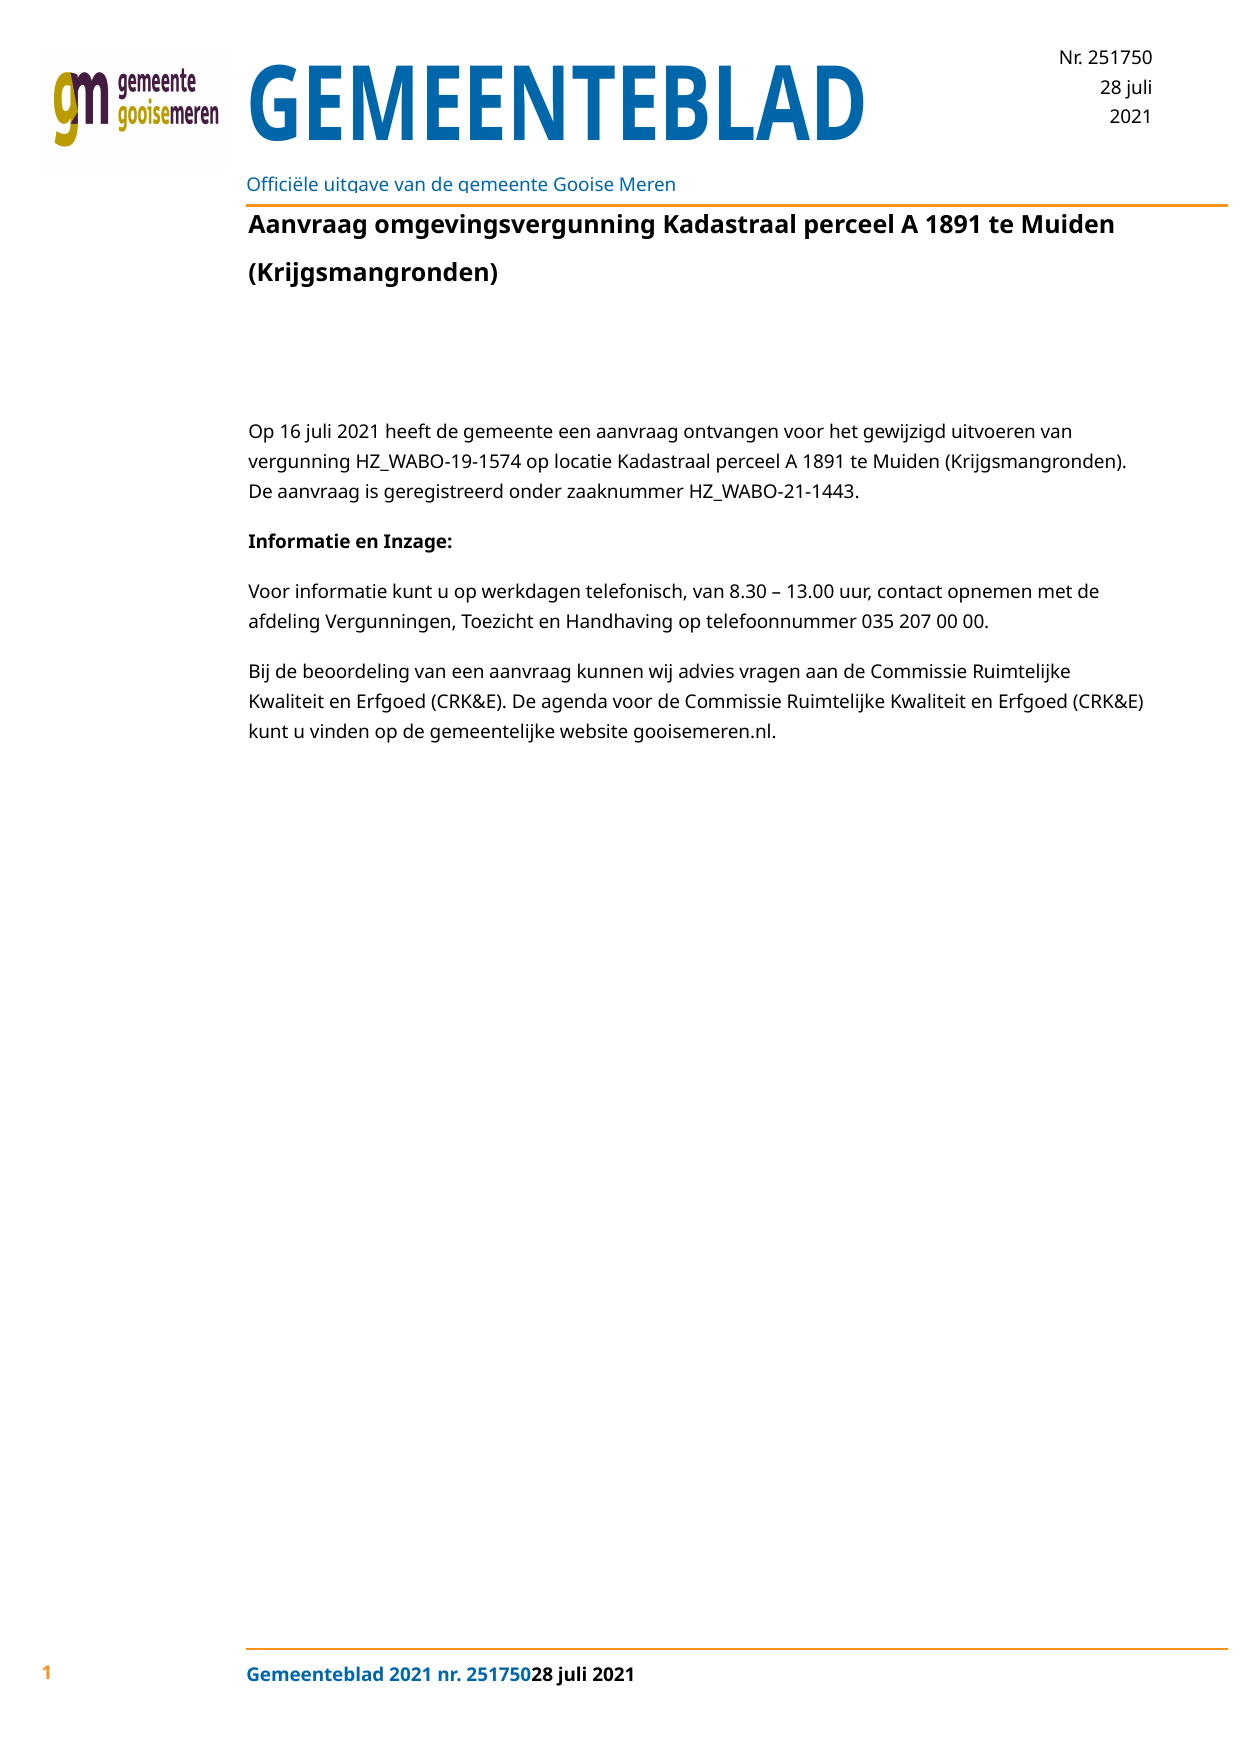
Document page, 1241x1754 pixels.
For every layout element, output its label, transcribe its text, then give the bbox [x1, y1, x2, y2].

text Op 16 juli 2021 heeft de gemeente een aanvraag ontvangen voor het gewijzigd uitvoeren van vergunning HZ_WABO-19-1574 op locatie Kadastraal perceel A 1891 te Muiden (Krijgsmangronden). De aanvraag is geregistreerd onder zaaknummer HZ_WABO-21-1443. [248, 419, 1152, 504]
text Informatie en Inzage: [248, 528, 1152, 554]
text Bij de beoordeling van een aanvraag kunnen wij advies vragen aan de Commissie Ruimtelijke Kwaliteit en Erfgoed (CRK&E). De agenda voor de Commissie Ruimtelijke Kwaliteit en Erfgoed (CRK&E) kunt u vinden op de gemeentelijke website gooisemeren.nl. [248, 659, 1152, 744]
picture [41, 47, 231, 172]
text Aanvraag omgevingsvergunning Kadastraal perceel A 1891 te Muiden (Krijgsmangronden) [248, 207, 1152, 288]
text Voor informatie kunt u op werkdagen telefonisch, van 8.30 – 13.00 uur, contact opnemen met de afdeling Vergunningen, Toezicht en Handhaving op telefoonnummer 035 207 00 00. [248, 579, 1152, 634]
